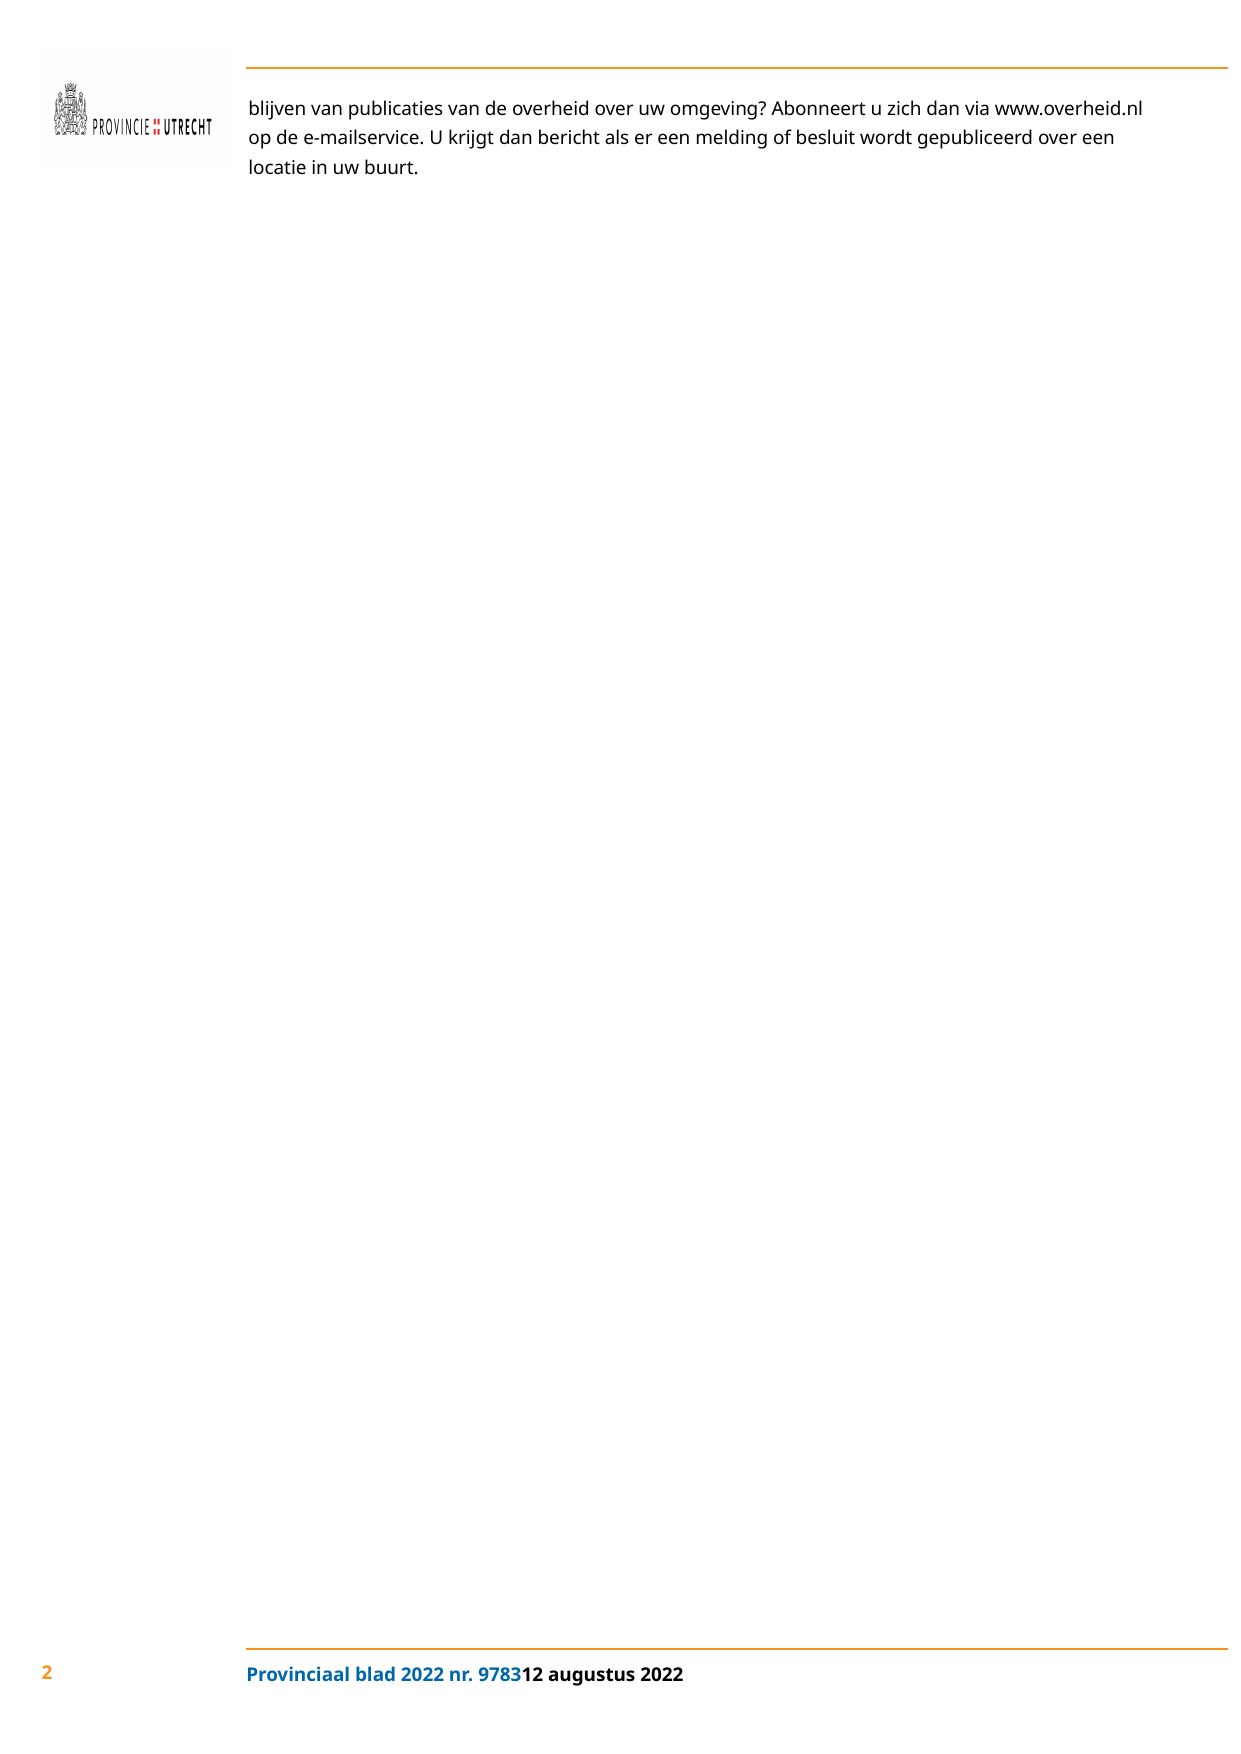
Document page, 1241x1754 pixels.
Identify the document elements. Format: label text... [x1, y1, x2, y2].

picture [41, 47, 231, 172]
text blijven van publicaties van de overheid over uw omgeving? Abonneert u zich dan via www.overheid.nl op de e-mailservice. U krijgt dan bericht als er een melding of besluit wordt gepubliceerd over een locatie in uw buurt. [248, 95, 1152, 180]
